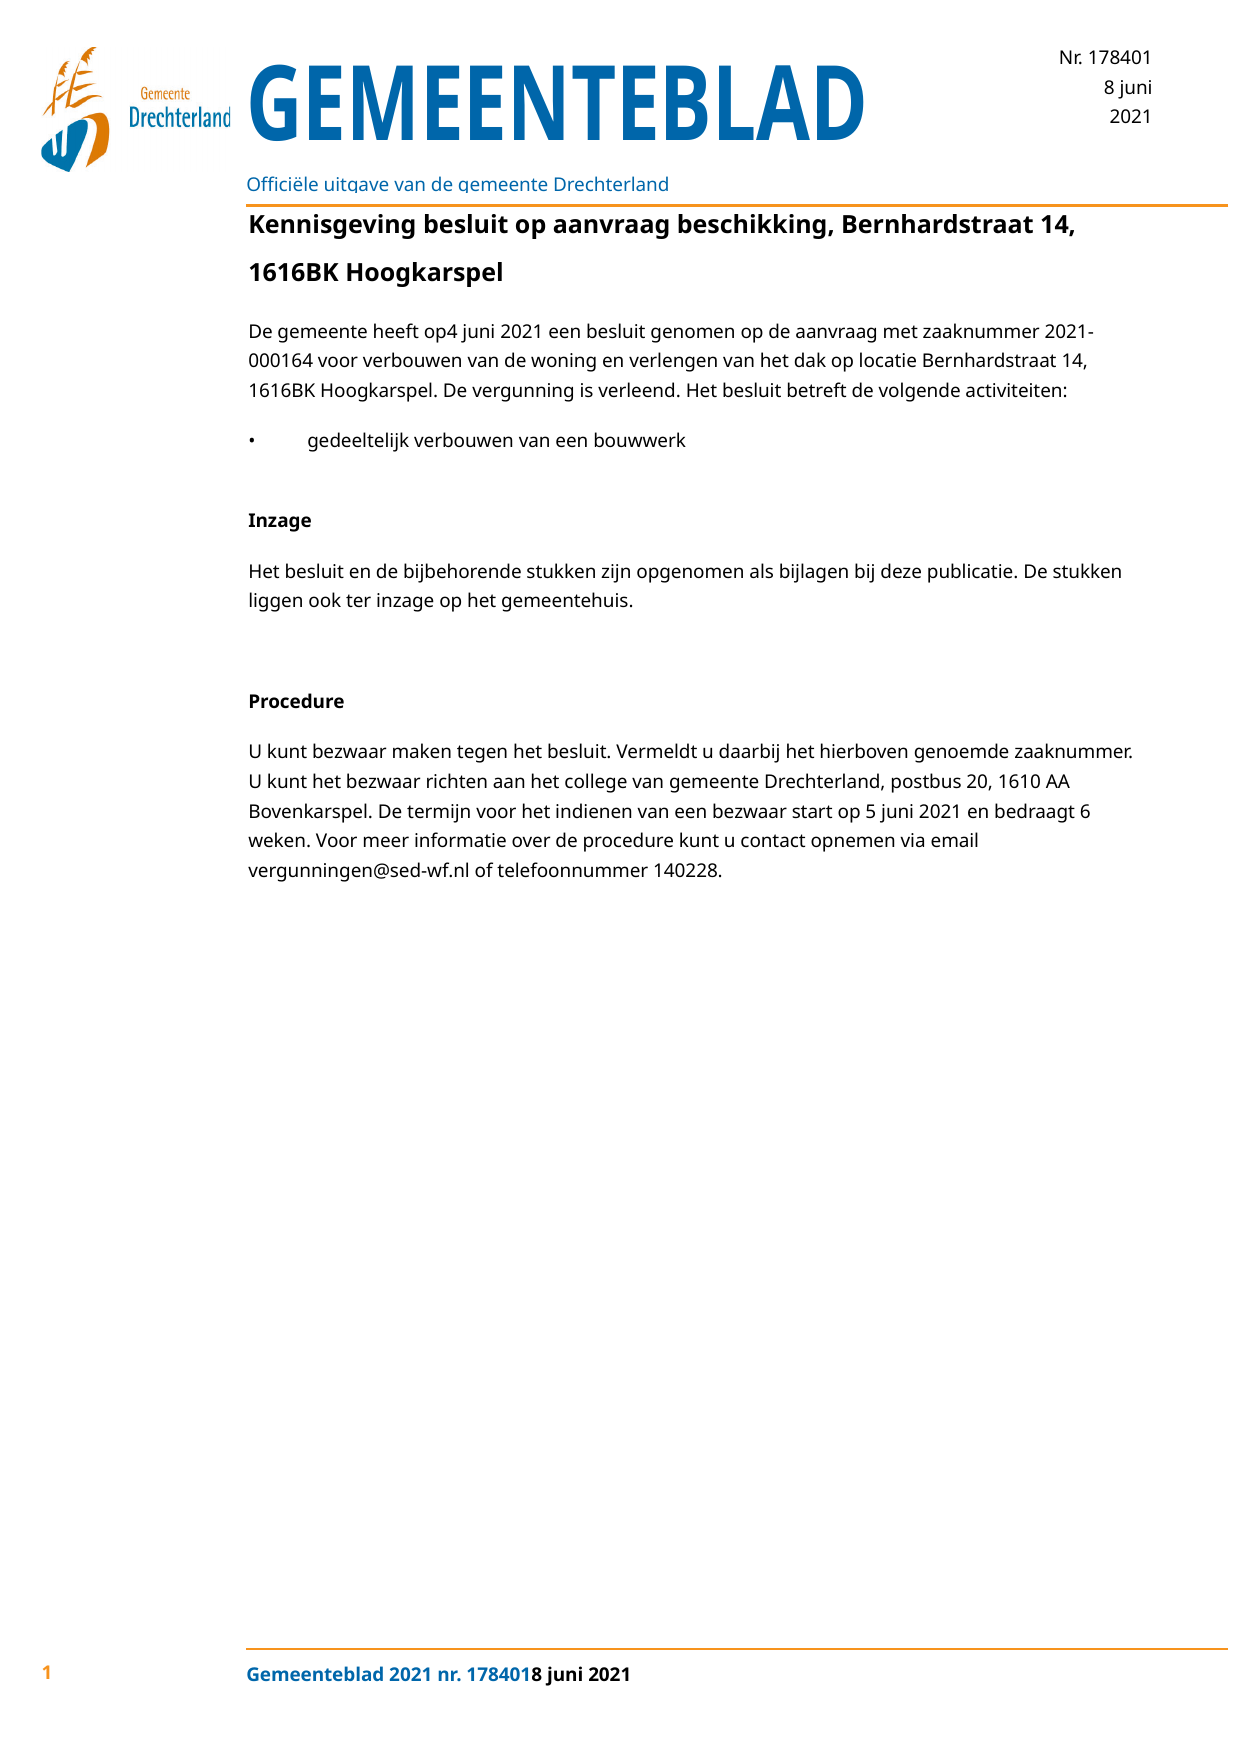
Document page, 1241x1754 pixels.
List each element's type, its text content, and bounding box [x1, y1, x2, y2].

text Kennisgeving besluit op aanvraag beschikking, Bernhardstraat 14, 1616BK Hoogkarspel [248, 207, 1152, 288]
text Het besluit en de bijbehorende stukken zijn opgenomen als bijlagen bij deze publicatie. De stukken liggen ook ter inzage op het gemeentehuis. [248, 558, 1152, 613]
picture [41, 158, 64, 172]
text De gemeente heeft op4 juni 2021 een besluit genomen op de aanvraag met zaaknummer 2021-000164 voor verbouwen van de woning en verlengen van het dak op locatie Bernhardstraat 14, 1616BK Hoogkarspel. De vergunning is verleend. Het besluit betreft de volgende activiteiten: [248, 318, 1152, 403]
text Inzage [248, 507, 1152, 533]
text U kunt bezwaar maken tegen het besluit. Vermeldt u daarbij het hierboven genoemde zaaknummer. U kunt het bezwaar richten aan het college van gemeente Drechterland, postbus 20, 1610 AA Bovenkarspel. De termijn voor het indienen van een bezwaar start op 5 juni 2021 en bedraagt 6 weken. Voor meer informatie over de procedure kunt u contact opnemen via email vergunningen@sed-wf.nl of telefoonnummer 140228. [248, 739, 1152, 883]
picture [226, 115, 231, 124]
text Procedure [248, 688, 1152, 714]
picture [41, 47, 231, 172]
list gedeeltelijk verbouwen van een bouwwerk [248, 427, 1152, 453]
